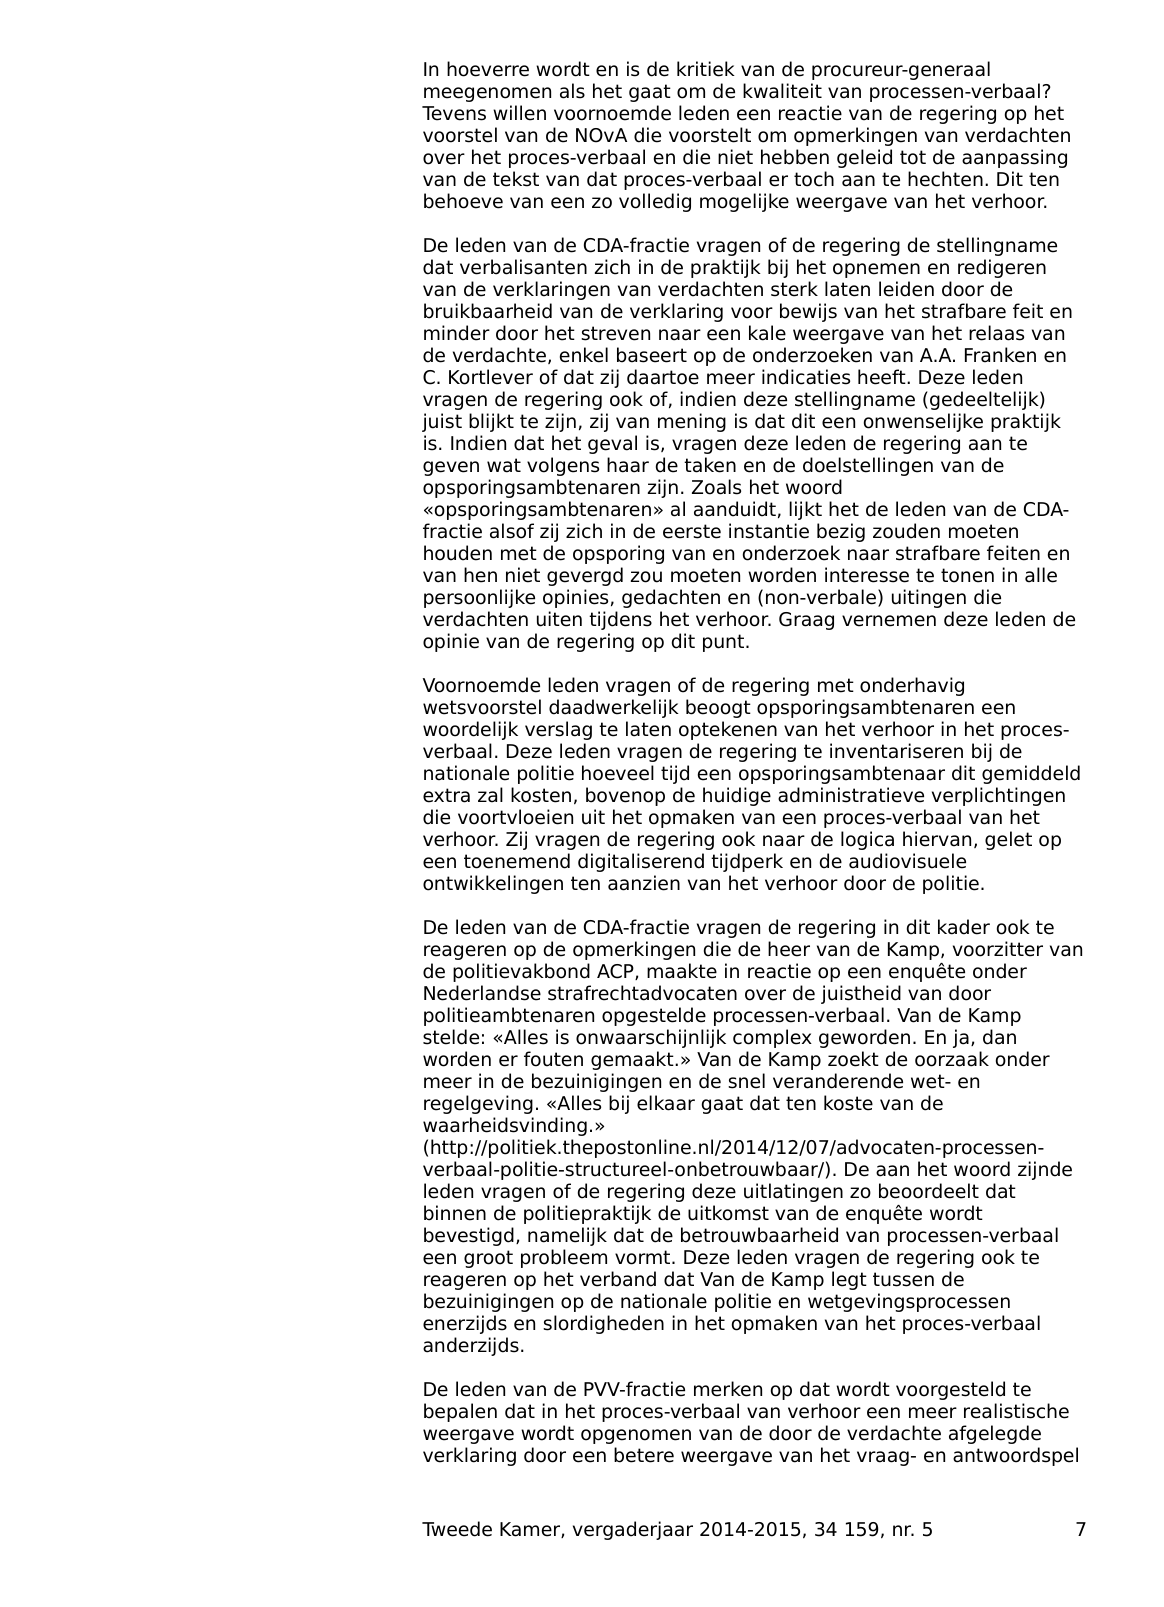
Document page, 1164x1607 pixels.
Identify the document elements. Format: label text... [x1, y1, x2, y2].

text Voornoemde leden vragen of de regering met onderhavig wetsvoorstel daadwerkelijk beoogt opsporingsambtenaren een woordelijk verslag te laten optekenen van het verhoor in het proces-verbaal. Deze leden vragen de regering te inventariseren bij de nationale politie hoeveel tijd een opsporingsambtenaar dit gemiddeld extra zal kosten, bovenop de huidige administratieve verplichtingen die voortvloeien uit het opmaken van een proces-verbaal van het verhoor. Zij vragen de regering ook naar de logica hiervan, gelet op een toenemend digitaliserend tijdperk en de audiovisuele ontwikkelingen ten aanzien van het verhoor door de politie. [422, 675, 1087, 895]
text De leden van de PVV-fractie merken op dat wordt voorgesteld te bepalen dat in het proces-verbaal van verhoor een meer realistische weergave wordt opgenomen van de door de verdachte afgelegde verklaring door een betere weergave van het vraag- en antwoordspel [422, 1379, 1087, 1467]
text De leden van de CDA-fractie vragen of de regering de stellingname dat verbalisanten zich in de praktijk bij het opnemen en redigeren van de verklaringen van verdachten sterk laten leiden door de bruikbaarheid van de verklaring voor bewijs van het strafbare feit en minder door het streven naar een kale weergave van het relaas van de verdachte, enkel baseert op de onderzoeken van A.A. Franken en C. Kortlever of dat zij daartoe meer indicaties heeft. Deze leden vragen de regering ook of, indien deze stellingname (gedeeltelijk) juist blijkt te zijn, zij van mening is dat dit een onwenselijke praktijk is. Indien dat het geval is, vragen deze leden de regering aan te geven wat volgens haar de taken en de doelstellingen van de opsporingsambtenaren zijn. Zoals het woord «opsporingsambtenaren» al aanduidt, lijkt het de leden van de CDA-fractie alsof zij zich in de eerste instantie bezig zouden moeten houden met de opsporing van en onderzoek naar strafbare feiten en van hen niet gevergd zou moeten worden interesse te tonen in alle persoonlijke opinies, gedachten en (non-verbale) uitingen die verdachten uiten tijdens het verhoor. Graag vernemen deze leden de opinie van de regering op dit punt. [422, 235, 1087, 653]
text De leden van de CDA-fractie vragen de regering in dit kader ook te reageren op de opmerkingen die de heer van de Kamp, voorzitter van de politievakbond ACP, maakte in reactie op een enquête onder Nederlandse strafrechtadvocaten over de juistheid van door politieambtenaren opgestelde processen-verbaal. Van de Kamp stelde: «Alles is onwaarschijnlijk complex geworden. En ja, dan worden er fouten gemaakt.» Van de Kamp zoekt de oorzaak onder meer in de bezuinigingen en de snel veranderende wet- en regelgeving. «Alles bij elkaar gaat dat ten koste van de waarheidsvinding.» (http://politiek.thepostonline.nl/2014/12/07/advocaten-processen-verbaal-politie-structureel-onbetrouwbaar/). De aan het woord zijnde leden vragen of de regering deze uitlatingen zo beoordeelt dat binnen de politiepraktijk de uitkomst van de enquête wordt bevestigd, namelijk dat de betrouwbaarheid van processen-verbaal een groot probleem vormt. Deze leden vragen de regering ook te reageren op het verband dat Van de Kamp legt tussen de bezuinigingen op de nationale politie en wetgevingsprocessen enerzijds en slordigheden in het opmaken van het proces-verbaal anderzijds. [422, 917, 1087, 1356]
text In hoeverre wordt en is de kritiek van de procureur-generaal meegenomen als het gaat om de kwaliteit van processen-verbaal? [422, 59, 1087, 103]
text Tevens willen voornoemde leden een reactie van de regering op het voorstel van de NOvA die voorstelt om opmerkingen van verdachten over het proces-verbaal en die niet hebben geleid tot de aanpassing van de tekst van dat proces-verbaal er toch aan te hechten. Dit ten behoeve van een zo volledig mogelijke weergave van het verhoor. [422, 103, 1087, 213]
